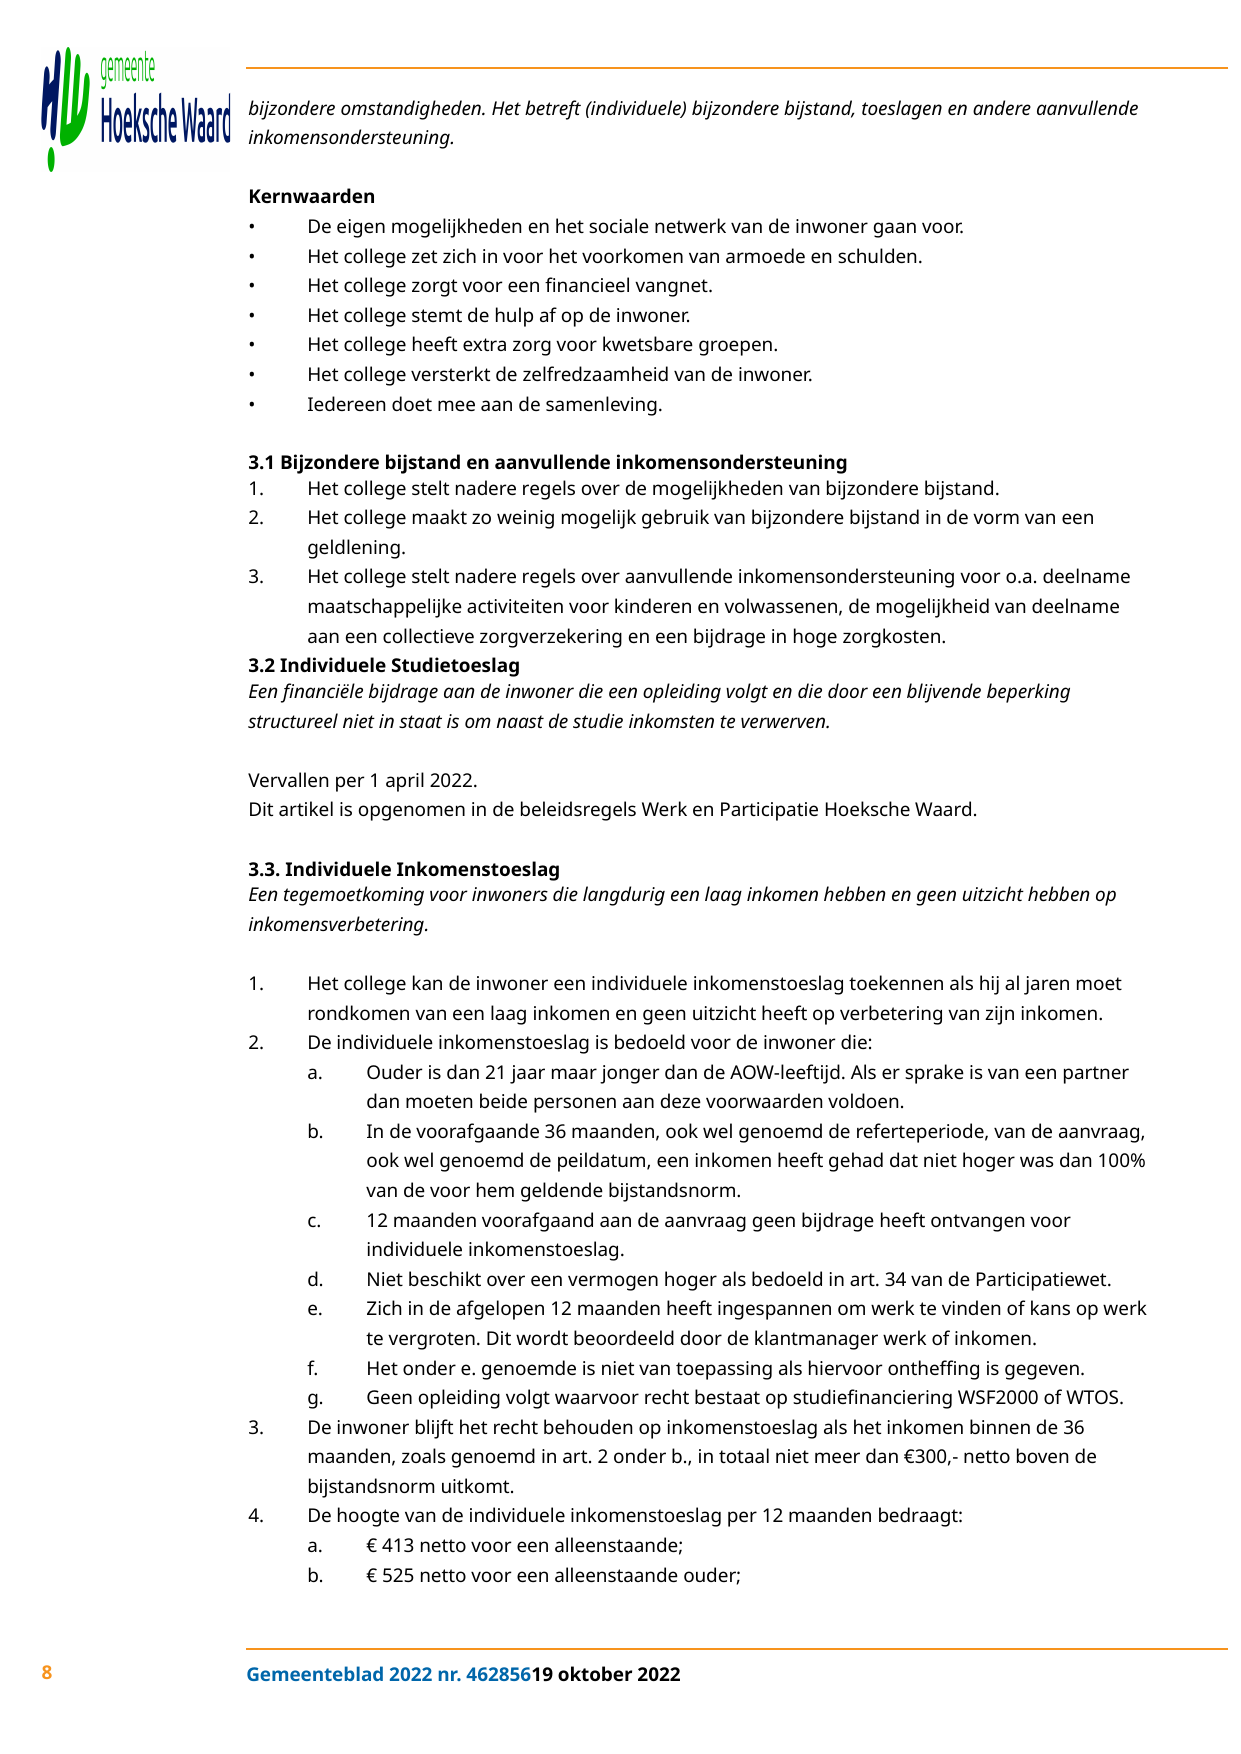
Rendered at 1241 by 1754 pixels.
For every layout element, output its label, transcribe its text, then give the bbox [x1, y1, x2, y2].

picture [41, 47, 231, 172]
list In de voorafgaande 36 maanden, ook wel genoemd de referteperiode, van de aanvraag, ook wel genoemd de peildatum, een inkomen heeft gehad dat niet hoger was dan 100% van de voor hem geldende bijstandsnorm. [307, 1118, 1152, 1203]
list Ouder is dan 21 jaar maar jonger dan de AOW-leeftijd. Als er sprake is van een partner dan moeten beide personen aan deze voorwaarden voldoen. [307, 1059, 1152, 1114]
list 12 maanden voorafgaand aan de aanvraag geen bijdrage heeft ontvangen voor individuele inkomenstoeslag. [307, 1207, 1152, 1262]
text Een tegemoetkoming voor inwoners die langdurig een laag inkomen hebben en geen uitzicht hebben op inkomensverbetering. [248, 881, 1152, 937]
list € 525 netto voor een alleenstaande ouder; [307, 1562, 1152, 1588]
text Vervallen per 1 april 2022. [248, 767, 1152, 793]
text 3.3. Individuele Inkomenstoeslag [248, 856, 1152, 881]
text 3.1 Bijzondere bijstand en aanvullende inkomensondersteuning [248, 449, 1152, 475]
list Het college kan de inwoner een individuele inkomenstoeslag toekennen als hij al jaren moet rondkomen van een laag inkomen en geen uitzicht heeft op verbetering van zijn inkomen. [248, 970, 1152, 1026]
text Dit artikel is opgenomen in de beleidsregels Werk en Participatie Hoeksche Waard. [248, 797, 1152, 822]
text Een financiële bijdrage aan de inwoner die een opleiding volgt en die door een blijvende beperking structureel niet in staat is om naast de studie inkomsten te verwerven. [248, 678, 1152, 733]
list De hoogte van de individuele inkomenstoeslag per 12 maanden bedraagt: [248, 1503, 1152, 1528]
list De individuele inkomenstoeslag is bedoeld voor de inwoner die: [248, 1029, 1152, 1055]
list Het college stelt nadere regels over de mogelijkheden van bijzondere bijstand. [248, 475, 1152, 501]
list Het onder e. genoemde is niet van toepassing als hiervoor ontheffing is gegeven. [307, 1355, 1152, 1381]
table_header Kernwaarden De eigen mogelijkheden en het sociale netwerk van de inwoner gaan voor. Het college zet zich in voor het voorkomen van armoede en schulden. Het college zorgt voor een financieel vangnet. Het college stemt de hulp af op de inwoner. Het college heeft extra zorg voor kwetsbare groepen. Het college versterkt de zelfredzaamheid van de inwoner. Iedereen doet mee aan de samenleving. [248, 184, 1152, 416]
list Niet beschikt over een vermogen hoger als bedoeld in art. 34 van de Participatiewet. [307, 1266, 1152, 1292]
list Het college stelt nadere regels over aanvullende inkomensondersteuning voor o.a. deelname maatschappelijke activiteiten voor kinderen en volwassenen, de mogelijkheid van deelname aan een collectieve zorgverzekering en een bijdrage in hoge zorgkosten. [248, 564, 1152, 649]
text 3.2 Individuele Studietoeslag [248, 652, 1152, 678]
list De inwoner blijft het recht behouden op inkomenstoeslag als het inkomen binnen de 36 maanden, zoals genoemd in art. 2 onder b., in totaal niet meer dan €300,- netto boven de bijstandsnorm uitkomt. [248, 1414, 1152, 1499]
list Het college maakt zo weinig mogelijk gebruik van bijzondere bijstand in de vorm van een geldlening. [248, 504, 1152, 560]
text bijzondere omstandigheden. Het betreft (individuele) bijzondere bijstand, toeslagen en andere aanvullende inkomensondersteuning. [248, 95, 1152, 150]
list Geen opleiding volgt waarvoor recht bestaat op studiefinanciering WSF2000 of WTOS. [307, 1384, 1152, 1410]
list Zich in de afgelopen 12 maanden heeft ingespannen om werk te vinden of kans op werk te vergroten. Dit wordt beoordeeld door de klantmanager werk of inkomen. [307, 1296, 1152, 1351]
list € 413 netto voor een alleenstaande; [307, 1532, 1152, 1558]
